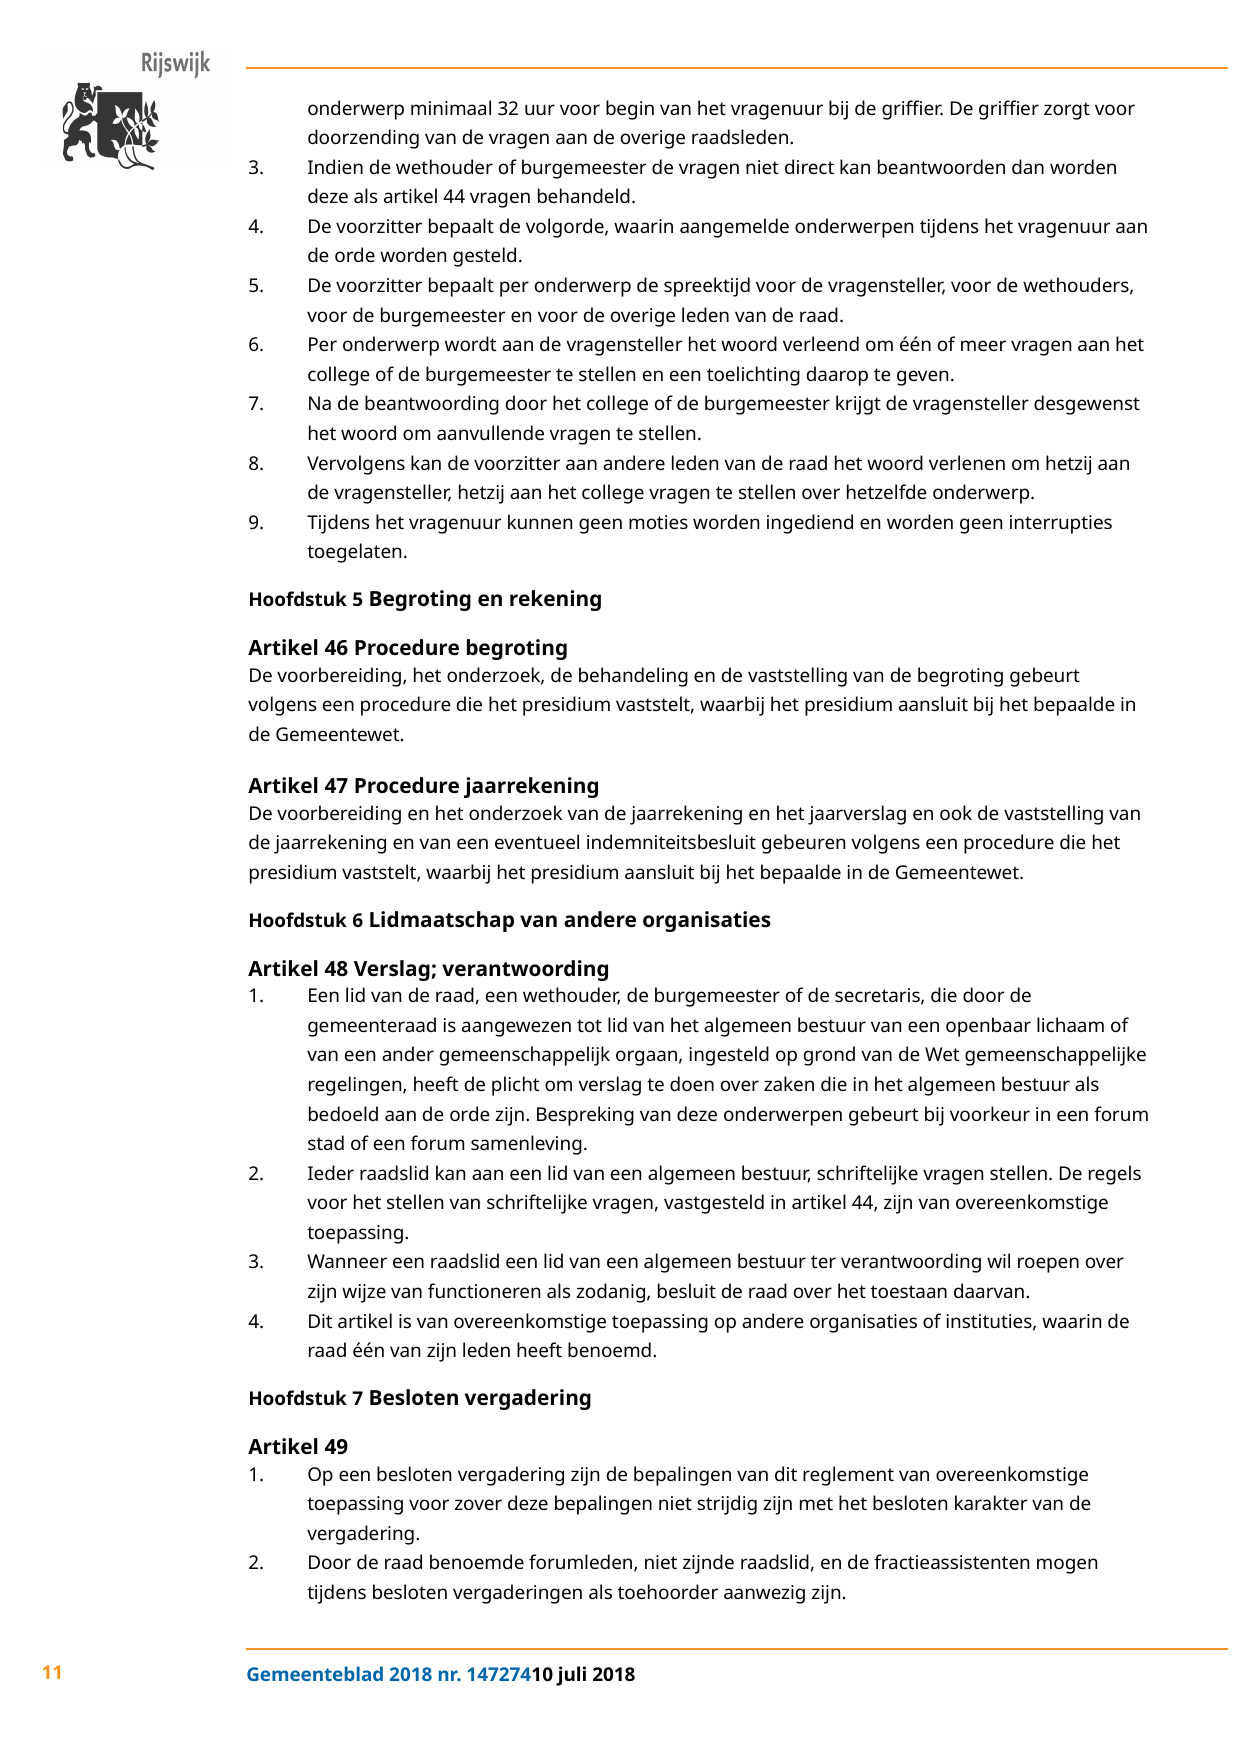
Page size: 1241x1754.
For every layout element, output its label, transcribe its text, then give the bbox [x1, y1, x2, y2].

text De voorbereiding, het onderzoek, de behandeling en de vaststelling van de begroting gebeurt volgens een procedure die het presidium vaststelt, waarbij het presidium aansluit bij het bepaalde in de Gemeentewet. [248, 662, 1152, 747]
text Hoofdstuk 5 Begroting en rekening [248, 584, 1152, 613]
list De voorzitter bepaalt de volgorde, waarin aangemelde onderwerpen tijdens het vragenuur aan de orde worden gesteld. [248, 213, 1152, 268]
picture [41, 47, 231, 172]
list Tijdens het vragenuur kunnen geen moties worden ingediend en worden geen interrupties toegelaten. [248, 509, 1152, 564]
list Een lid van de raad, een wethouder, de burgemeester of de secretaris, die door de gemeenteraad is aangewezen tot lid van het algemeen bestuur van een openbaar lichaam of van een ander gemeenschappelijk orgaan, ingesteld op grond van de Wet gemeenschappelijke regelingen, heeft de plicht om verslag te doen over zaken die in het algemeen bestuur als bedoeld aan de orde zijn. Bespreking van deze onderwerpen gebeurt bij voorkeur in een forum stad of een forum samenleving. [248, 982, 1152, 1156]
list onderwerp minimaal 32 uur voor begin van het vragenuur bij de griffier. De griffier zorgt voor doorzending van de vragen aan de overige raadsleden. [248, 95, 1152, 150]
list Indien de wethouder of burgemeester de vragen niet direct kan beantwoorden dan worden deze als artikel 44 vragen behandeld. [248, 154, 1152, 209]
list Door de raad benoemde forumleden, niet zijnde raadslid, en de fractieassistenten mogen tijdens besloten vergaderingen als toehoorder aanwezig zijn. [248, 1549, 1152, 1605]
list Per onderwerp wordt aan de vragensteller het woord verleend om één of meer vragen aan het college of de burgemeester te stellen en een toelichting daarop te geven. [248, 331, 1152, 387]
text Artikel 48 Verslag; verantwoording [248, 954, 1152, 982]
list Op een besloten vergadering zijn de bepalingen van dit reglement van overeenkomstige toepassing voor zover deze bepalingen niet strijdig zijn met het besloten karakter van de vergadering. [248, 1461, 1152, 1546]
list Vervolgens kan de voorzitter aan andere leden van de raad het woord verlenen om hetzij aan de vragensteller, hetzij aan het college vragen te stellen over hetzelfde onderwerp. [248, 450, 1152, 505]
list Ieder raadslid kan aan een lid van een algemeen bestuur, schriftelijke vragen stellen. De regels voor het stellen van schriftelijke vragen, vastgesteld in artikel 44, zijn van overeenkomstige toepassing. [248, 1160, 1152, 1245]
list Na de beantwoording door het college of de burgemeester krijgt de vragensteller desgewenst het woord om aanvullende vragen te stellen. [248, 391, 1152, 446]
text Artikel 47 Procedure jaarrekening [248, 771, 1152, 800]
list De voorzitter bepaalt per onderwerp de spreektijd voor de vragensteller, voor de wethouders, voor de burgemeester en voor de overige leden van de raad. [248, 272, 1152, 328]
list Dit artikel is van overeenkomstige toepassing op andere organisaties of instituties, waarin de raad één van zijn leden heeft benoemd. [248, 1308, 1152, 1363]
text Hoofdstuk 6 Lidmaatschap van andere organisaties [248, 905, 1152, 933]
text Artikel 46 Procedure begroting [248, 633, 1152, 662]
list Wanneer een raadslid een lid van een algemeen bestuur ter verantwoording wil roepen over zijn wijze van functioneren als zodanig, besluit de raad over het toestaan daarvan. [248, 1249, 1152, 1304]
text De voorbereiding en het onderzoek van de jaarrekening en het jaarverslag en ook de vaststelling van de jaarrekening en van een eventueel indemniteitsbesluit gebeuren volgens een procedure die het presidium vaststelt, waarbij het presidium aansluit bij het bepaalde in de Gemeentewet. [248, 800, 1152, 885]
text Artikel 49 [248, 1432, 1152, 1461]
text Hoofdstuk 7 Besloten vergadering [248, 1383, 1152, 1411]
